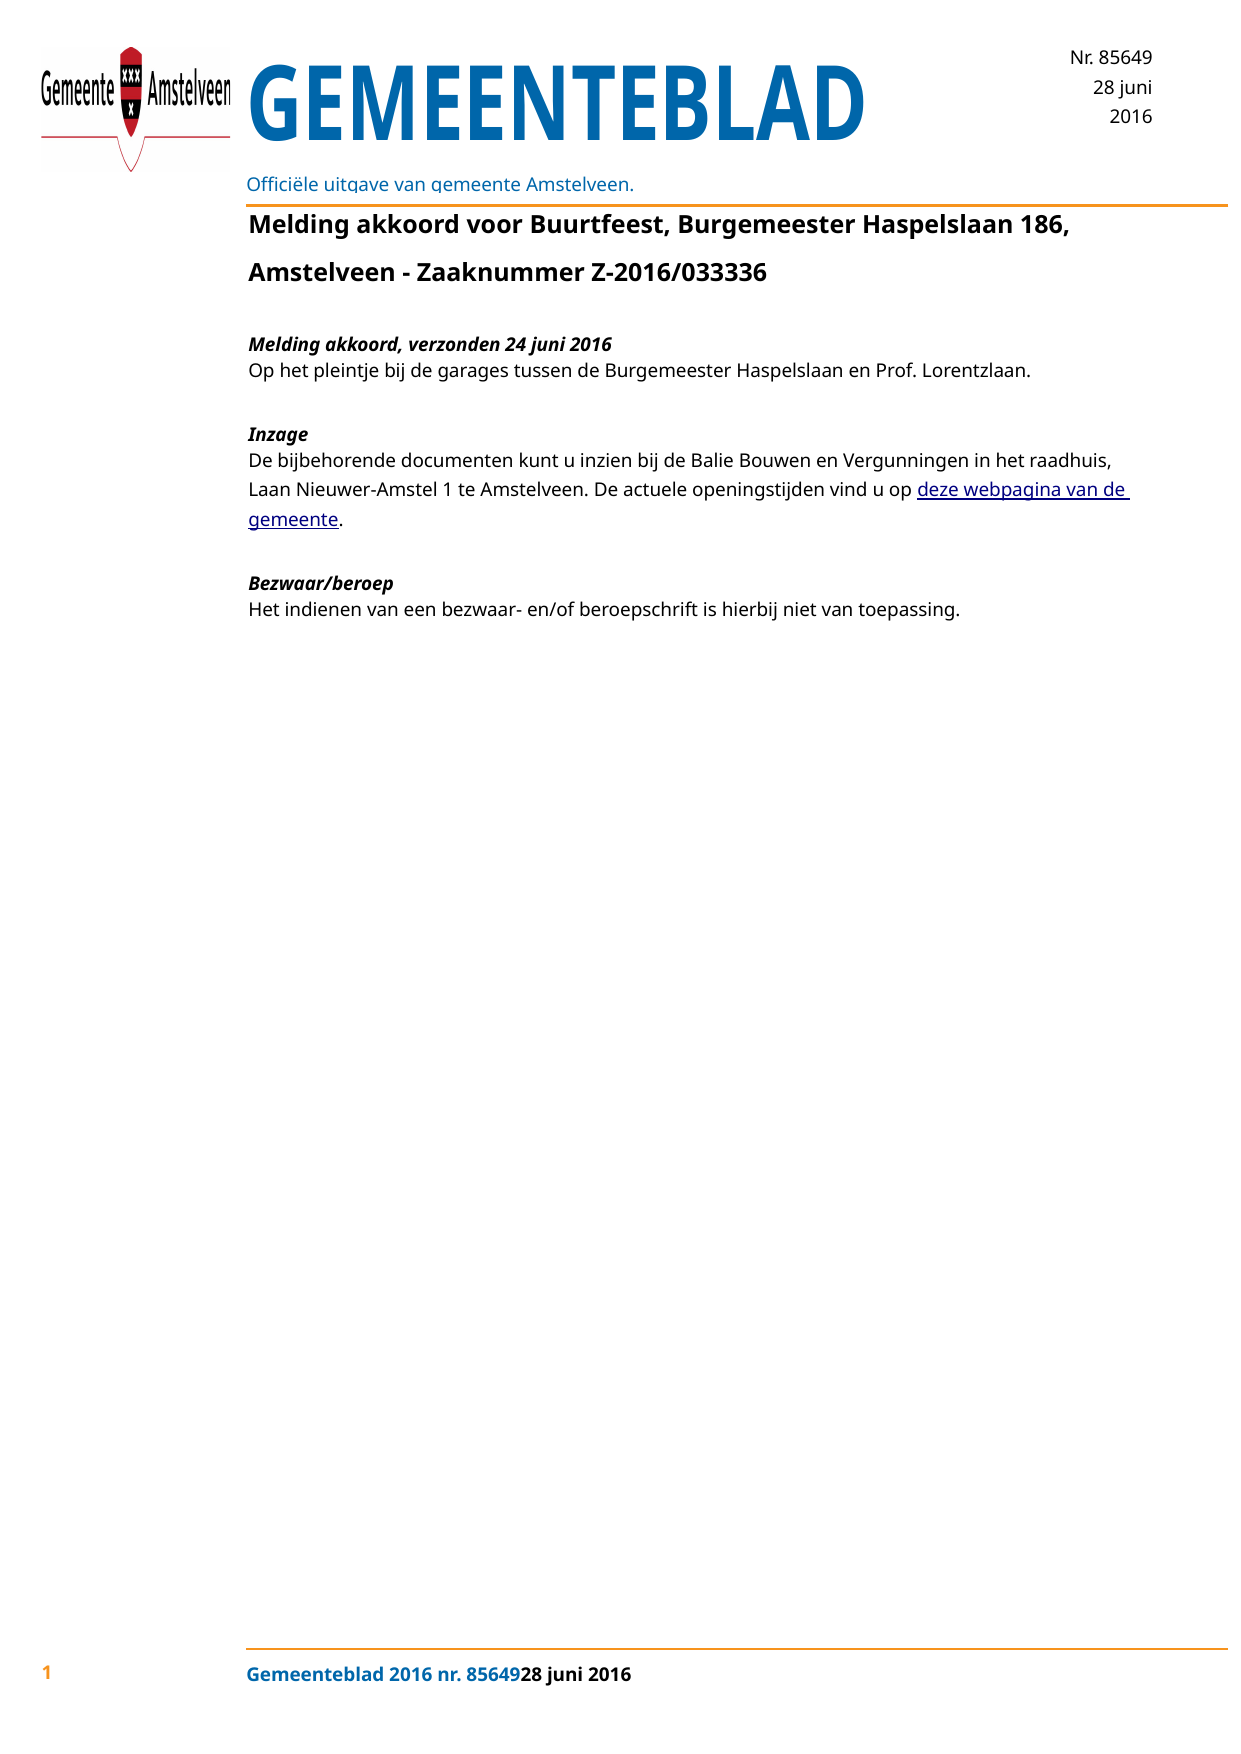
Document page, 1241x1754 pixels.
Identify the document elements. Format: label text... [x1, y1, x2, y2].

text De bijbehorende documenten kunt u inzien bij de Balie Bouwen en Vergunningen in het raadhuis, Laan Nieuwer-Amstel 1 te Amstelveen. De actuele openingstijden vind u op deze webpagina van de gemeente. [248, 447, 1152, 532]
text Melding akkoord voor Buurtfeest, Burgemeester Haspelslaan 186, Amstelveen - Zaaknummer Z-2016/033336 [248, 207, 1152, 288]
text Melding akkoord, verzonden 24 juni 2016 [248, 331, 1152, 357]
picture [41, 47, 231, 172]
text Bezwaar/beroep [248, 570, 1152, 596]
text Op het pleintje bij de garages tussen de Burgemeester Haspelslaan en Prof. Lorentzlaan. [248, 357, 1152, 383]
text Inzage [248, 421, 1152, 447]
text Het indienen van een bezwaar- en/of beroepschrift is hierbij niet van toepassing. [248, 596, 1152, 621]
